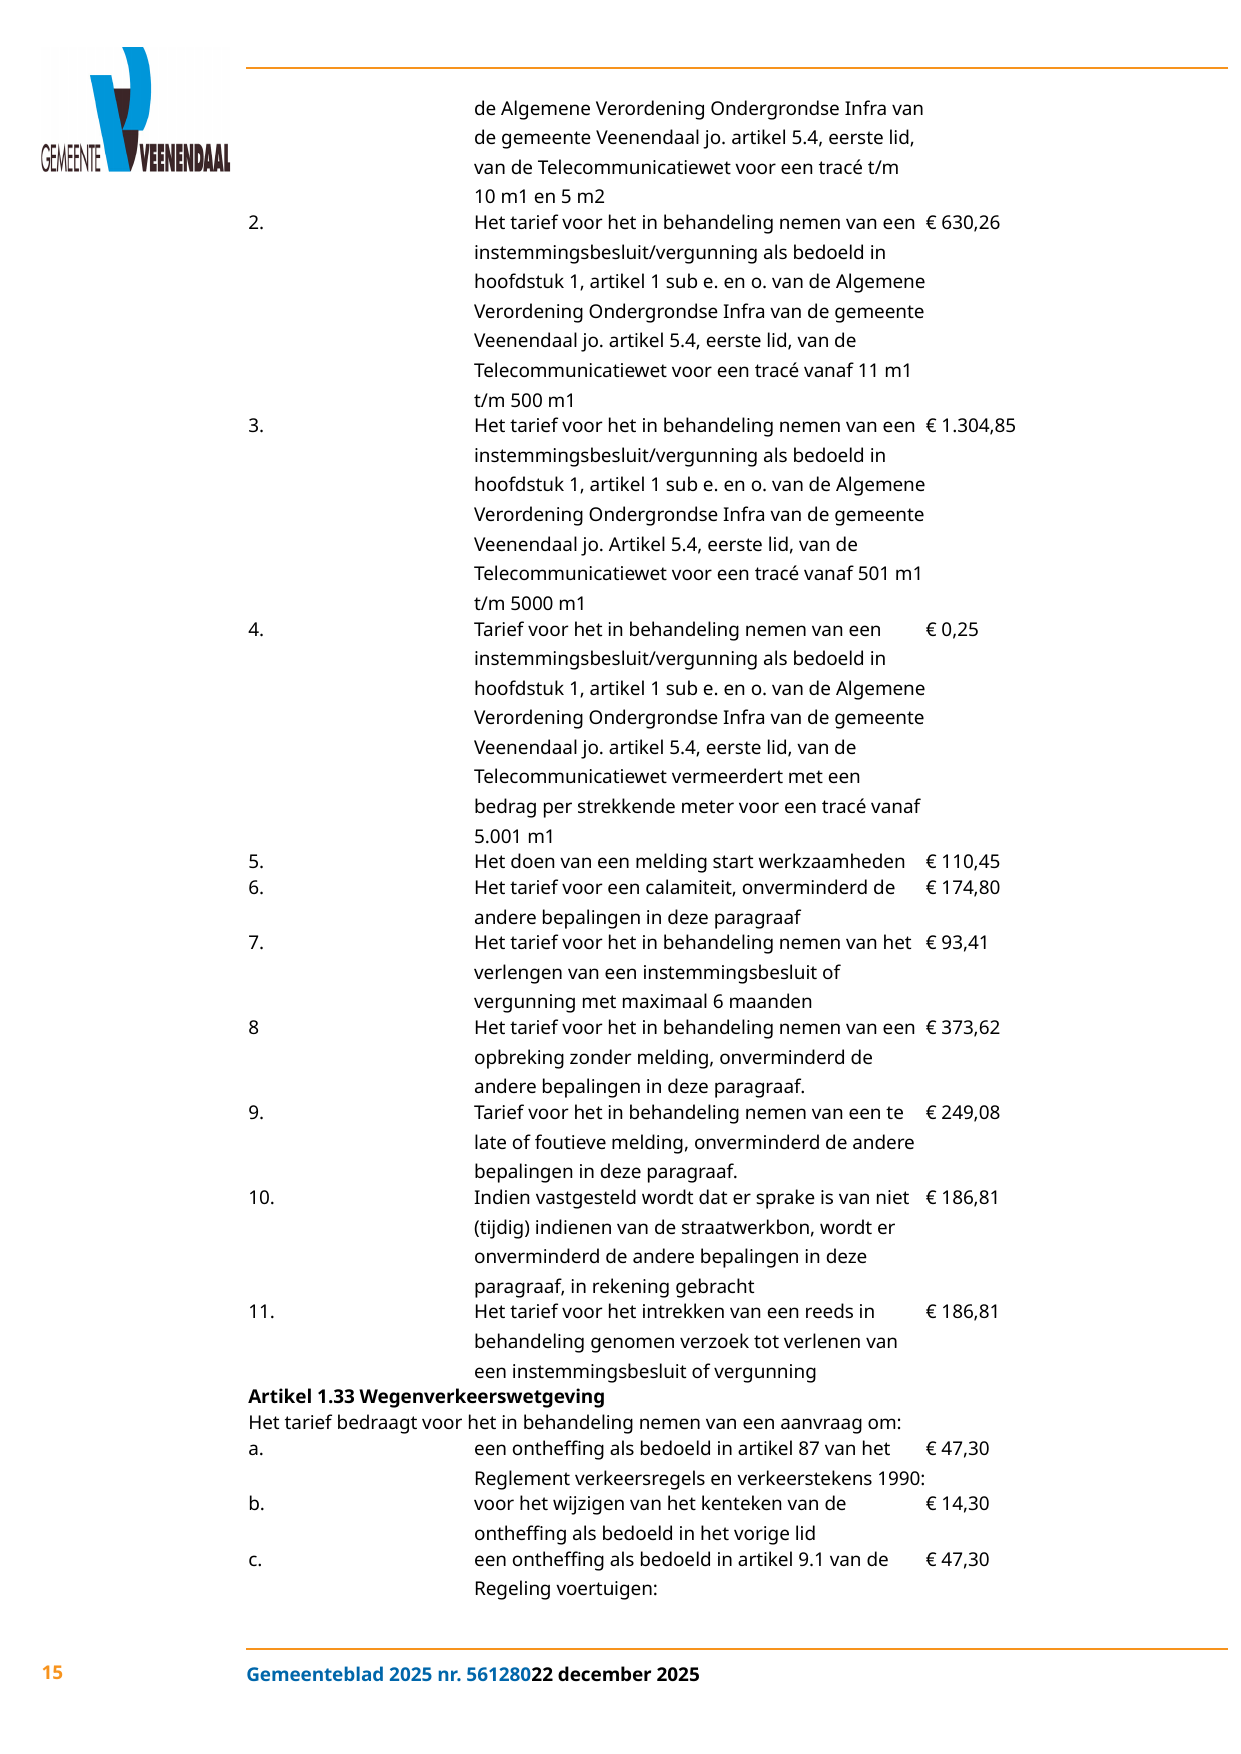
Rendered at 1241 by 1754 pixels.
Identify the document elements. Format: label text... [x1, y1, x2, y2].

table_cell 8 [248, 1015, 474, 1099]
table_cell 2. [248, 209, 474, 412]
table_cell 3. [248, 413, 474, 616]
table_cell voor het wijzigen van het kenteken van de ontheffing als bedoeld in het vorige lid [474, 1490, 926, 1546]
table_cell Indien vastgesteld wordt dat er sprake is van niet (tijdig) indienen van de straatwerkbon, wordt er onverminderd de andere bepalingen in deze paragraaf, in rekening gebracht [474, 1184, 926, 1299]
table_cell € 186,81 [926, 1299, 1152, 1384]
table_cell c. [248, 1546, 474, 1601]
table_cell een ontheffing als bedoeld in artikel 87 van het Reglement verkeersregels en verkeerstekens 1990: [474, 1435, 926, 1490]
table_cell Tarief voor het in behandeling nemen van een te late of foutieve melding, onverminderd de andere bepalingen in deze paragraaf. [474, 1099, 926, 1184]
table_cell € 186,81 [926, 1184, 1152, 1299]
table_cell Het tarief voor een calamiteit, onverminderd de andere bepalingen in deze paragraaf [474, 874, 926, 929]
table_cell € 373,62 [926, 1015, 1152, 1099]
table_cell Tarief voor het in behandeling nemen van een instemmingsbesluit/vergunning als bedoeld in hoofdstuk 1, artikel 1 sub e. en o. van de Algemene Verordening Ondergrondse Infra van de gemeente Veenendaal jo. artikel 5.4, eerste lid, van de Telecommunicatiewet vermeerdert met een bedrag per strekkende meter voor een tracé vanaf 5.001 m1 [474, 616, 926, 848]
table_cell € 1.304,85 [926, 413, 1152, 616]
table_cell [248, 95, 474, 209]
picture [41, 47, 130, 172]
table_cell [926, 95, 1152, 209]
table_cell de Algemene Verordening Ondergrondse Infra van de gemeente Veenendaal jo. artikel 5.4, eerste lid, van de Telecommunicatiewet voor een tracé t/m 10 m1 en 5 m2 [474, 95, 926, 209]
table_cell € 630,26 [926, 209, 1152, 412]
table_cell € 47,30 [926, 1546, 1152, 1601]
table_cell 5. [248, 849, 474, 874]
table_cell 6. [248, 874, 474, 929]
table_cell 4. [248, 616, 474, 848]
table_cell [926, 1409, 1152, 1435]
table_cell 11. [248, 1299, 474, 1384]
table_cell 9. [248, 1099, 474, 1184]
table_cell € 249,08 [926, 1099, 1152, 1184]
table_cell € 14,30 [926, 1490, 1152, 1546]
table_cell € 174,80 [926, 874, 1152, 929]
table_cell Het tarief voor het in behandeling nemen van een instemmingsbesluit/vergunning als bedoeld in hoofdstuk 1, artikel 1 sub e. en o. van de Algemene Verordening Ondergrondse Infra van de gemeente Veenendaal jo. artikel 5.4, eerste lid, van de Telecommunicatiewet voor een tracé vanaf 11 m1 t/m 500 m1 [474, 209, 926, 412]
table_cell Het tarief voor het in behandeling nemen van het verlengen van een instemmingsbesluit of vergunning met maximaal 6 maanden [474, 930, 926, 1014]
table_cell € 47,30 [926, 1435, 1152, 1490]
table_cell Het tarief bedraagt voor het in behandeling nemen van een aanvraag om: [248, 1409, 926, 1435]
table_cell [926, 1384, 1152, 1409]
picture [123, 47, 231, 172]
table_cell Het tarief voor het in behandeling nemen van een opbreking zonder melding, onverminderd de andere bepalingen in deze paragraaf. [474, 1015, 926, 1099]
table_cell b. [248, 1490, 474, 1546]
table_cell a. [248, 1435, 474, 1490]
table_cell Het tarief voor het intrekken van een reeds in behandeling genomen verzoek tot verlenen van een instemmingsbesluit of vergunning [474, 1299, 926, 1384]
table_cell een ontheffing als bedoeld in artikel 9.1 van de Regeling voertuigen: [474, 1546, 926, 1601]
table_cell Het doen van een melding start werkzaamheden [474, 849, 926, 874]
table_cell Het tarief voor het in behandeling nemen van een instemmingsbesluit/vergunning als bedoeld in hoofdstuk 1, artikel 1 sub e. en o. van de Algemene Verordening Ondergrondse Infra van de gemeente Veenendaal jo. Artikel 5.4, eerste lid, van de Telecommunicatiewet voor een tracé vanaf 501 m1 t/m 5000 m1 [474, 413, 926, 616]
table_cell € 110,45 [926, 849, 1152, 874]
table_cell 7. [248, 930, 474, 1014]
table_cell € 0,25 [926, 616, 1152, 848]
table_cell Artikel 1.33 Wegenverkeerswetgeving [248, 1384, 926, 1409]
table_cell € 93,41 [926, 930, 1152, 1014]
table_cell 10. [248, 1184, 474, 1299]
